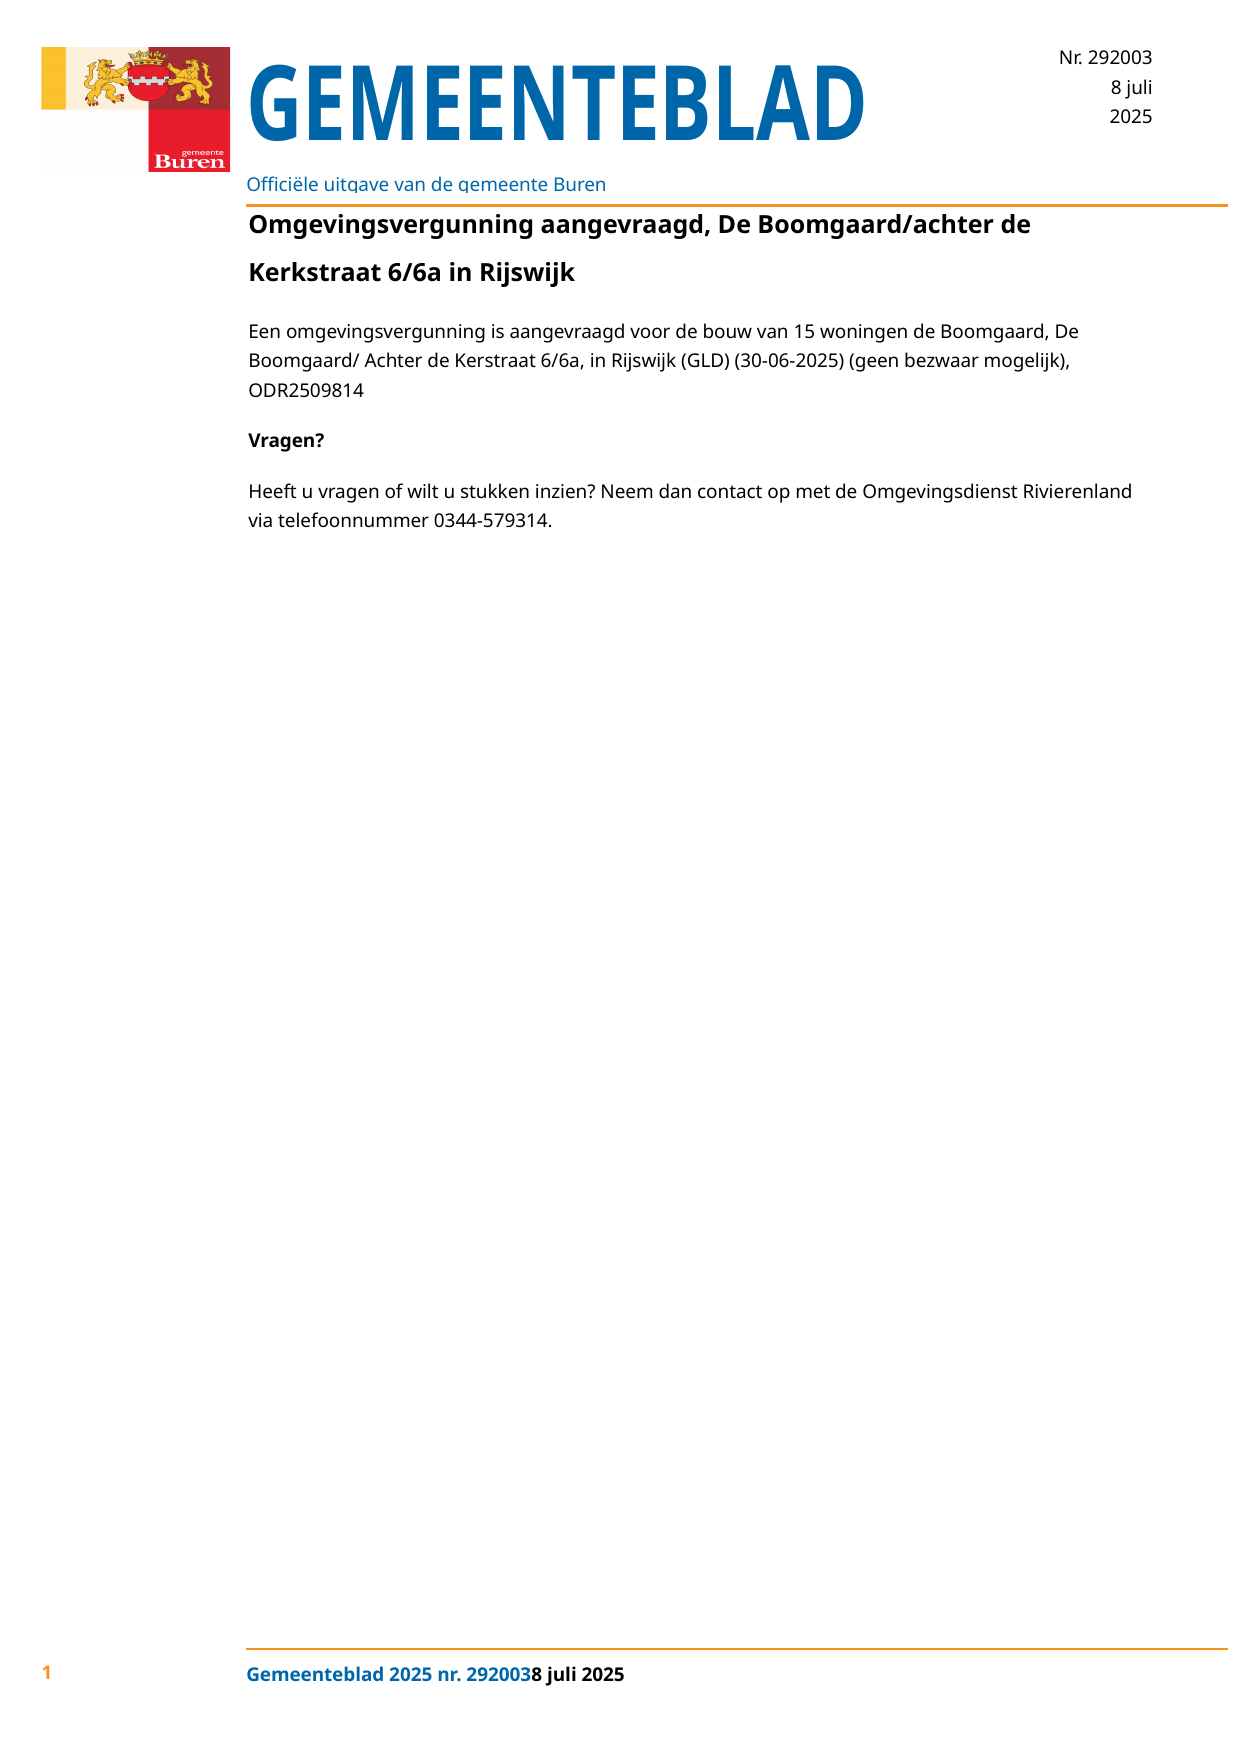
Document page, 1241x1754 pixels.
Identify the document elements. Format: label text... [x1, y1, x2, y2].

text Een omgevingsvergunning is aangevraagd voor de bouw van 15 woningen de Boomgaard, De Boomgaard/ Achter de Kerstraat 6/6a, in Rijswijk (GLD) (30-06-2025) (geen bezwaar mogelijk), ODR2509814 [248, 318, 1152, 403]
picture [41, 47, 231, 172]
text Vragen? [248, 427, 1152, 453]
text Omgevingsvergunning aangevraagd, De Boomgaard/achter de Kerkstraat 6/6a in Rijswijk [248, 207, 1152, 288]
text Heeft u vragen of wilt u stukken inzien? Neem dan contact op met de Omgevingsdienst Rivierenland via telefoonnummer 0344-579314. [248, 478, 1152, 533]
